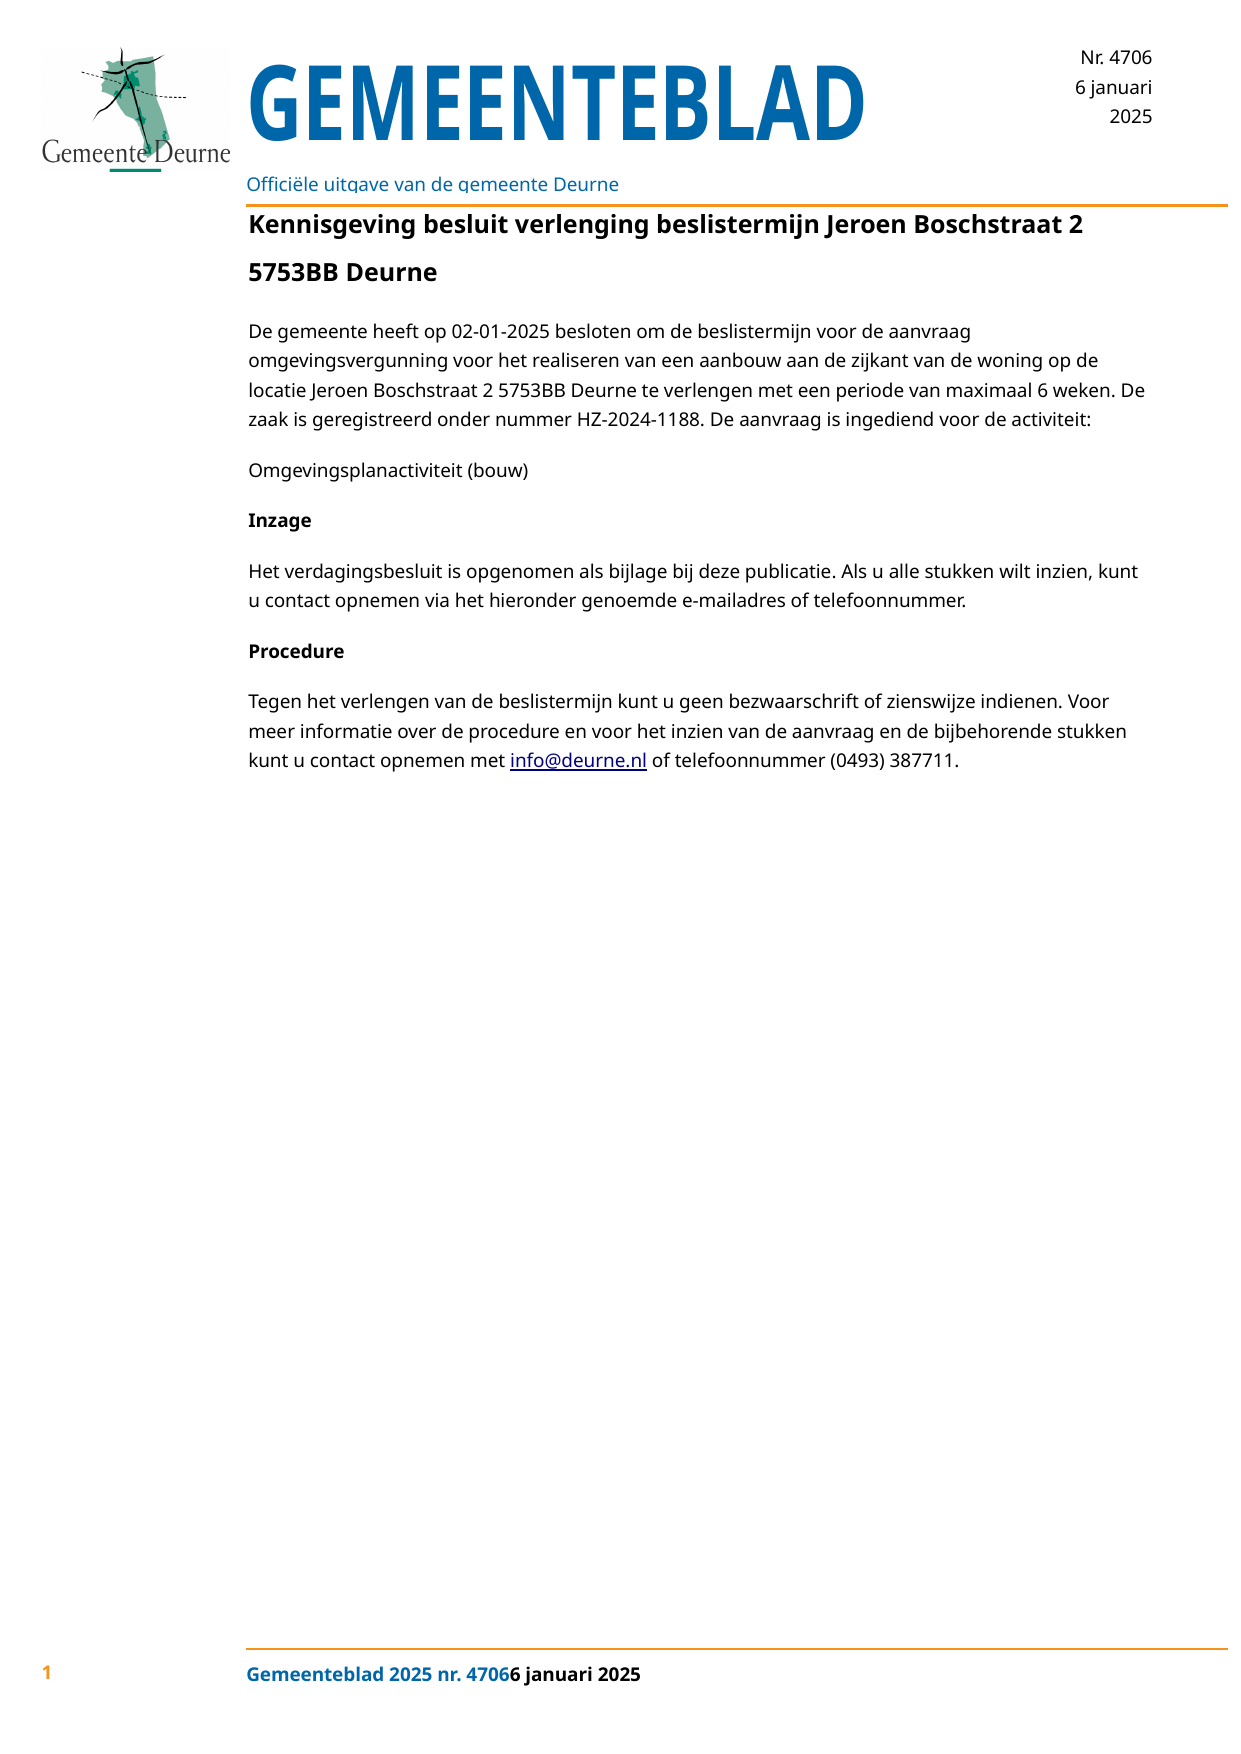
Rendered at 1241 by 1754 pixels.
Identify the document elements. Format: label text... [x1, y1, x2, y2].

text Het verdagingsbesluit is opgenomen als bijlage bij deze publicatie. Als u alle stukken wilt inzien, kunt u contact opnemen via het hieronder genoemde e-mailadres of telefoonnummer. [248, 558, 1152, 613]
text Tegen het verlengen van de beslistermijn kunt u geen bezwaarschrift of zienswijze indienen. Voor meer informatie over de procedure en voor het inzien van de aanvraag en de bijbehorende stukken kunt u contact opnemen met info@deurne.nl of telefoonnummer (0493) 387711. [248, 688, 1152, 773]
text Omgevingsplanactiviteit (bouw) [248, 457, 1152, 483]
picture [41, 47, 231, 172]
text Procedure [248, 638, 1152, 664]
text Kennisgeving besluit verlenging beslistermijn Jeroen Boschstraat 2 5753BB Deurne [248, 207, 1152, 288]
text De gemeente heeft op 02-01-2025 besloten om de beslistermijn voor de aanvraag omgevingsvergunning voor het realiseren van een aanbouw aan de zijkant van de woning op de locatie Jeroen Boschstraat 2 5753BB Deurne te verlengen met een periode van maximaal 6 weken. De zaak is geregistreerd onder nummer HZ-2024-1188. De aanvraag is ingediend voor de activiteit: [248, 318, 1152, 432]
text Inzage [248, 507, 1152, 533]
